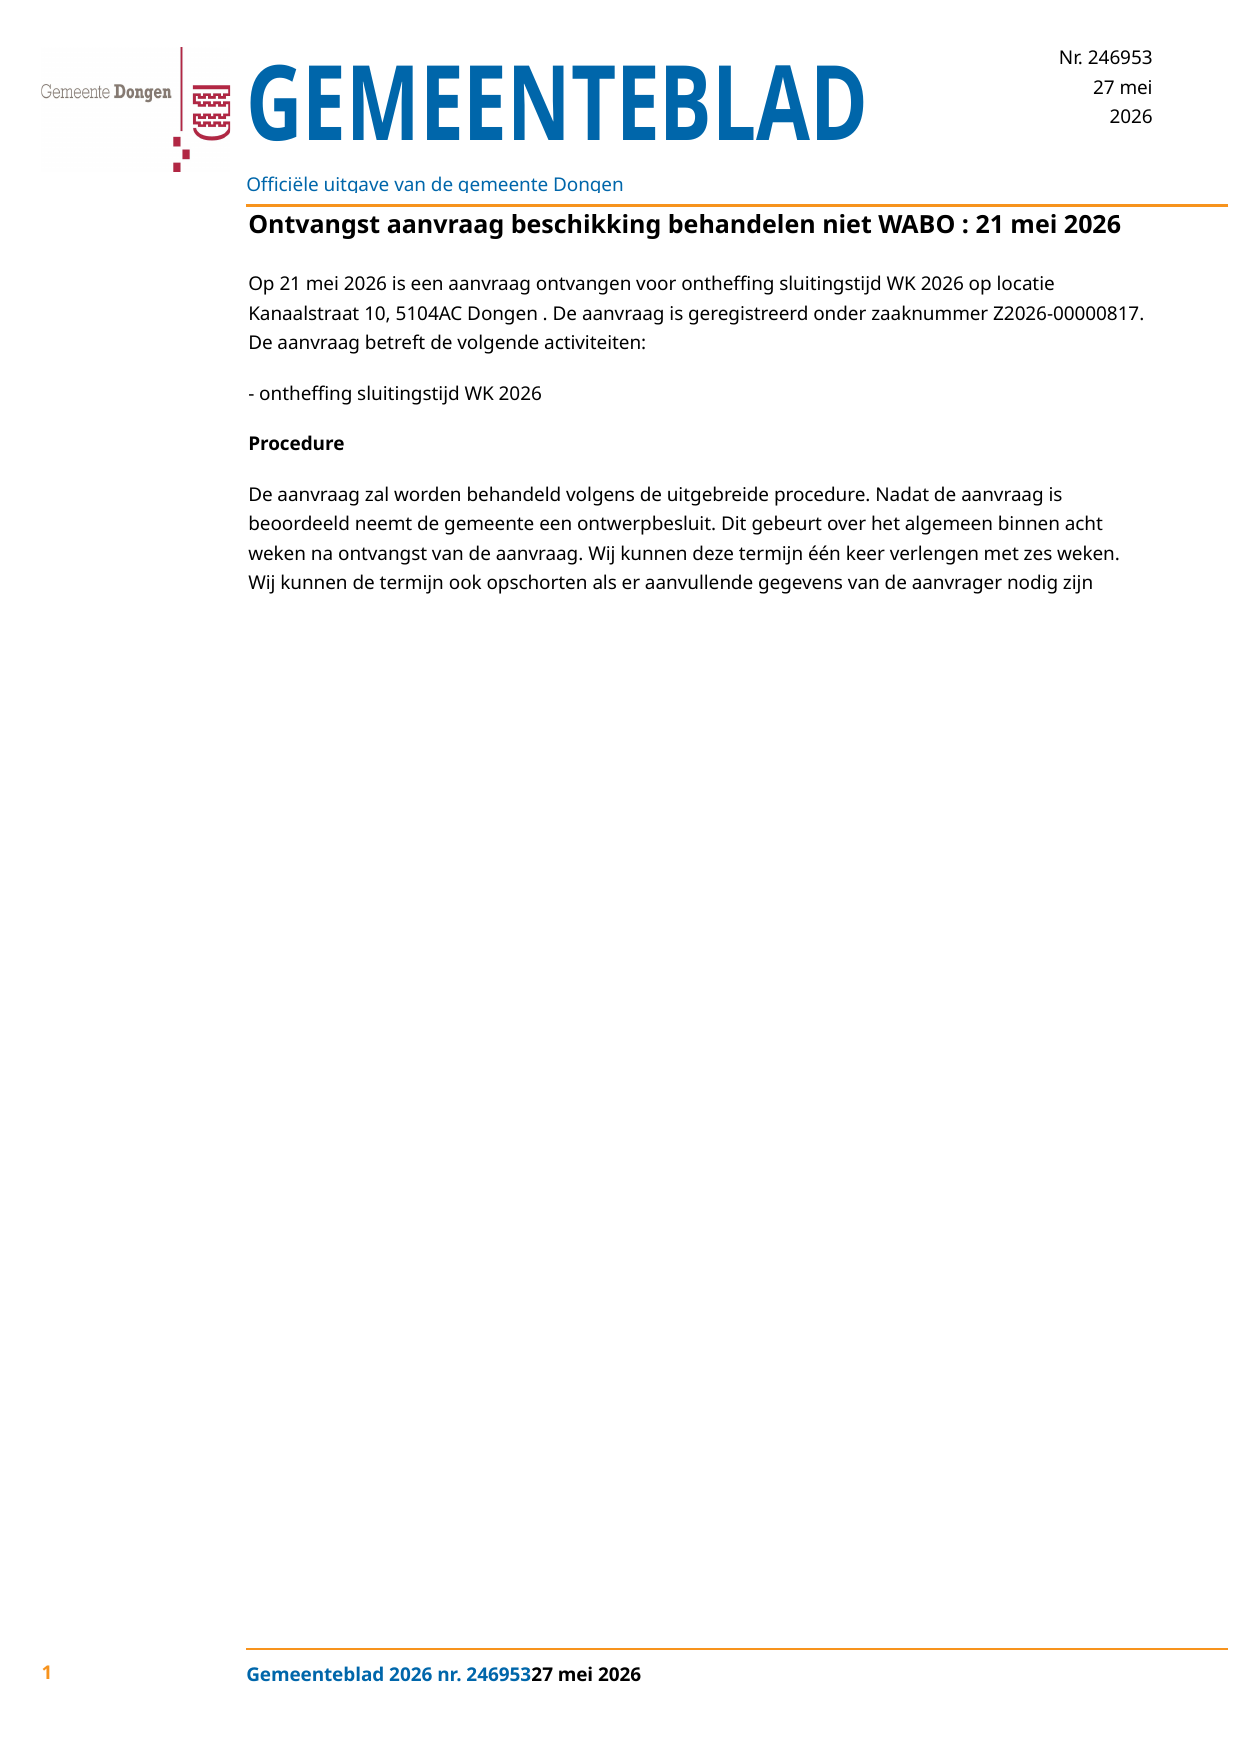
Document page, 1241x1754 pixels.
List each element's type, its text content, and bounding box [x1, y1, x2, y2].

text Op 21 mei 2026 is een aanvraag ontvangen voor ontheffing sluitingstijd WK 2026 op locatie Kanaalstraat 10, 5104AC Dongen . De aanvraag is geregistreerd onder zaaknummer Z2026-00000817. De aanvraag betreft de volgende activiteiten: [248, 270, 1152, 355]
text De aanvraag zal worden behandeld volgens de uitgebreide procedure. Nadat de aanvraag is beoordeeld neemt de gemeente een ontwerpbesluit. Dit gebeurt over het algemeen binnen acht weken na ontvangst van de aanvraag. Wij kunnen deze termijn één keer verlengen met zes weken. Wij kunnen de termijn ook opschorten als er aanvullende gegevens van de aanvrager nodig zijn [248, 481, 1152, 595]
text Procedure [248, 430, 1152, 456]
text Ontvangst aanvraag beschikking behandelen niet WABO : 21 mei 2026 [248, 207, 1152, 241]
text - ontheffing sluitingstijd WK 2026 [248, 380, 1152, 406]
picture [41, 47, 231, 172]
